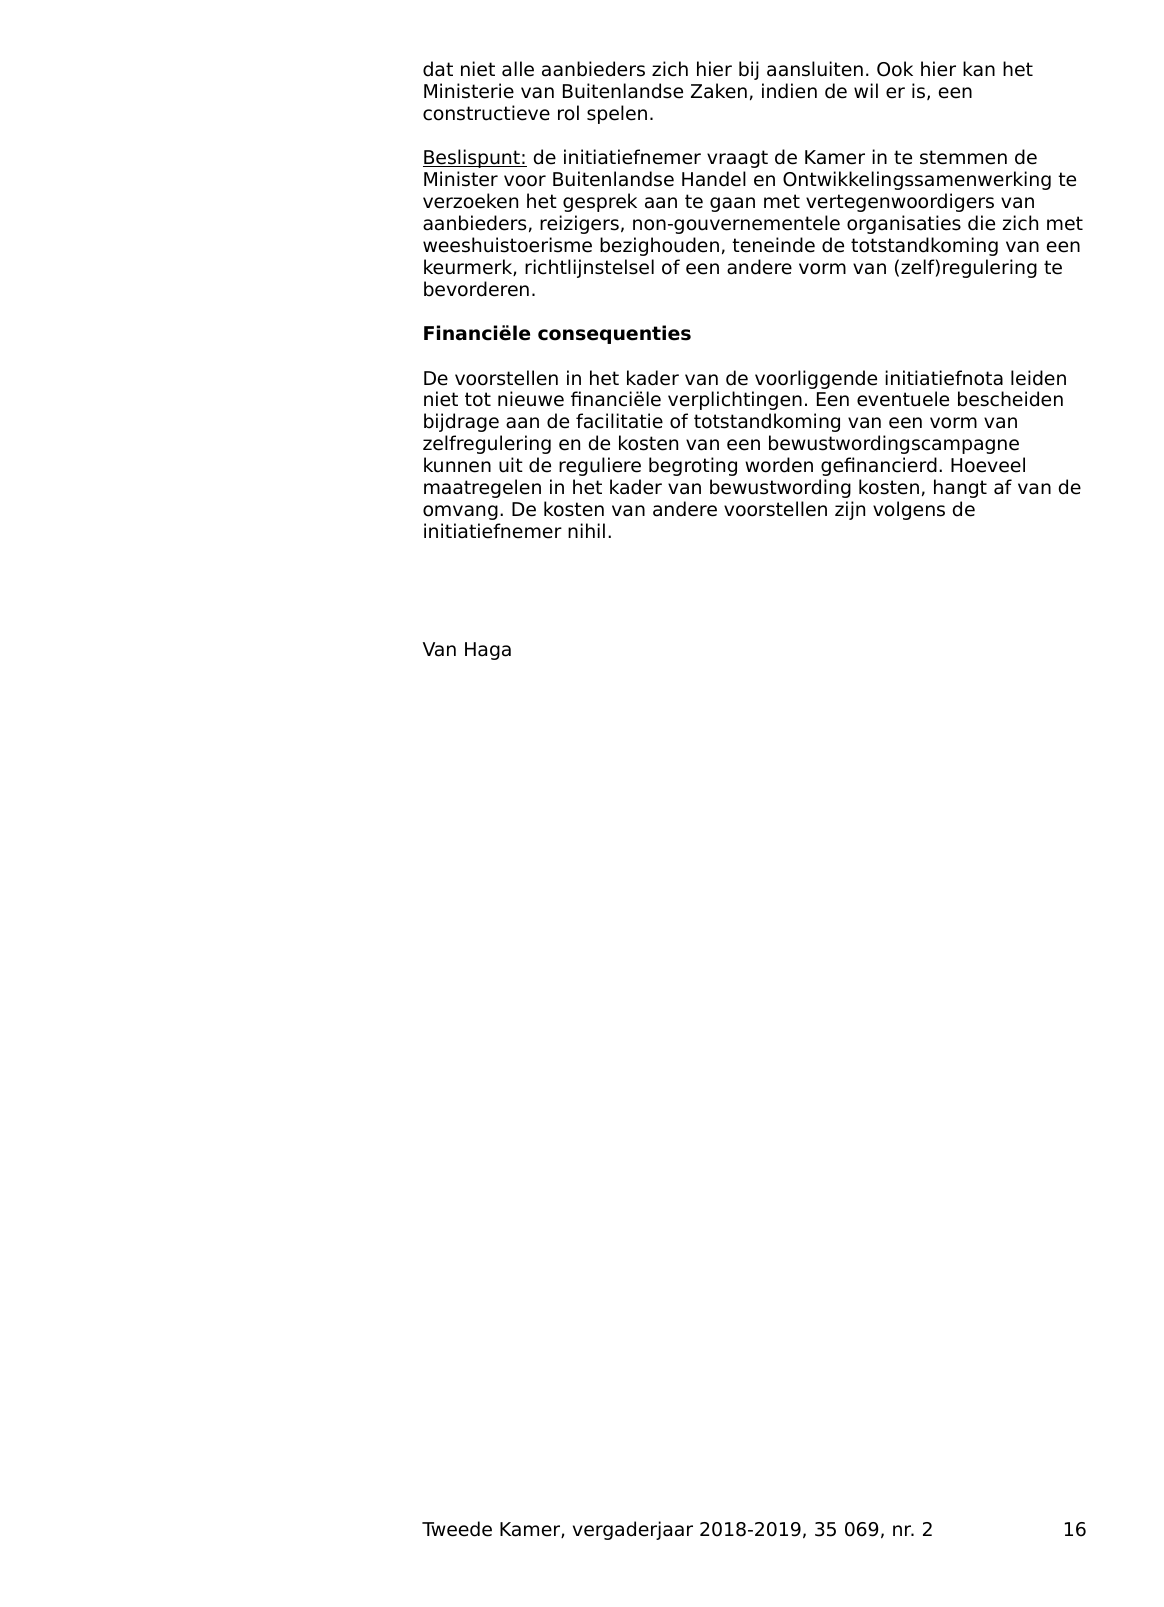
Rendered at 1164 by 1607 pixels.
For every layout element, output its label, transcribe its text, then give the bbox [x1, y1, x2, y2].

text dat niet alle aanbieders zich hier bij aansluiten. Ook hier kan het Ministerie van Buitenlandse Zaken, indien de wil er is, een constructieve rol spelen. [422, 59, 1087, 125]
text Van Haga [422, 617, 1087, 661]
text Beslispunt: de initiatiefnemer vraagt de Kamer in te stemmen de Minister voor Buitenlandse Handel en Ontwikkelingssamenwerking te verzoeken het gesprek aan te gaan met vertegenwoordigers van aanbieders, reizigers, non-gouvernementele organisaties die zich met weeshuistoerisme bezighouden, teneinde de totstandkoming van een keurmerk, richtlijnstelsel of een andere vorm van (zelf)regulering te bevorderen. [422, 147, 1087, 301]
subtitle Financiële consequenties [422, 323, 1087, 345]
text De voorstellen in het kader van de voorliggende initiatiefnota leiden niet tot nieuwe financiële verplichtingen. Een eventuele bescheiden bijdrage aan de facilitatie of totstandkoming van een vorm van zelfregulering en de kosten van een bewustwordingscampagne kunnen uit de reguliere begroting worden gefinancierd. Hoeveel maatregelen in het kader van bewustwording kosten, hangt af van de omvang. De kosten van andere voorstellen zijn volgens de initiatiefnemer nihil. [422, 367, 1087, 543]
